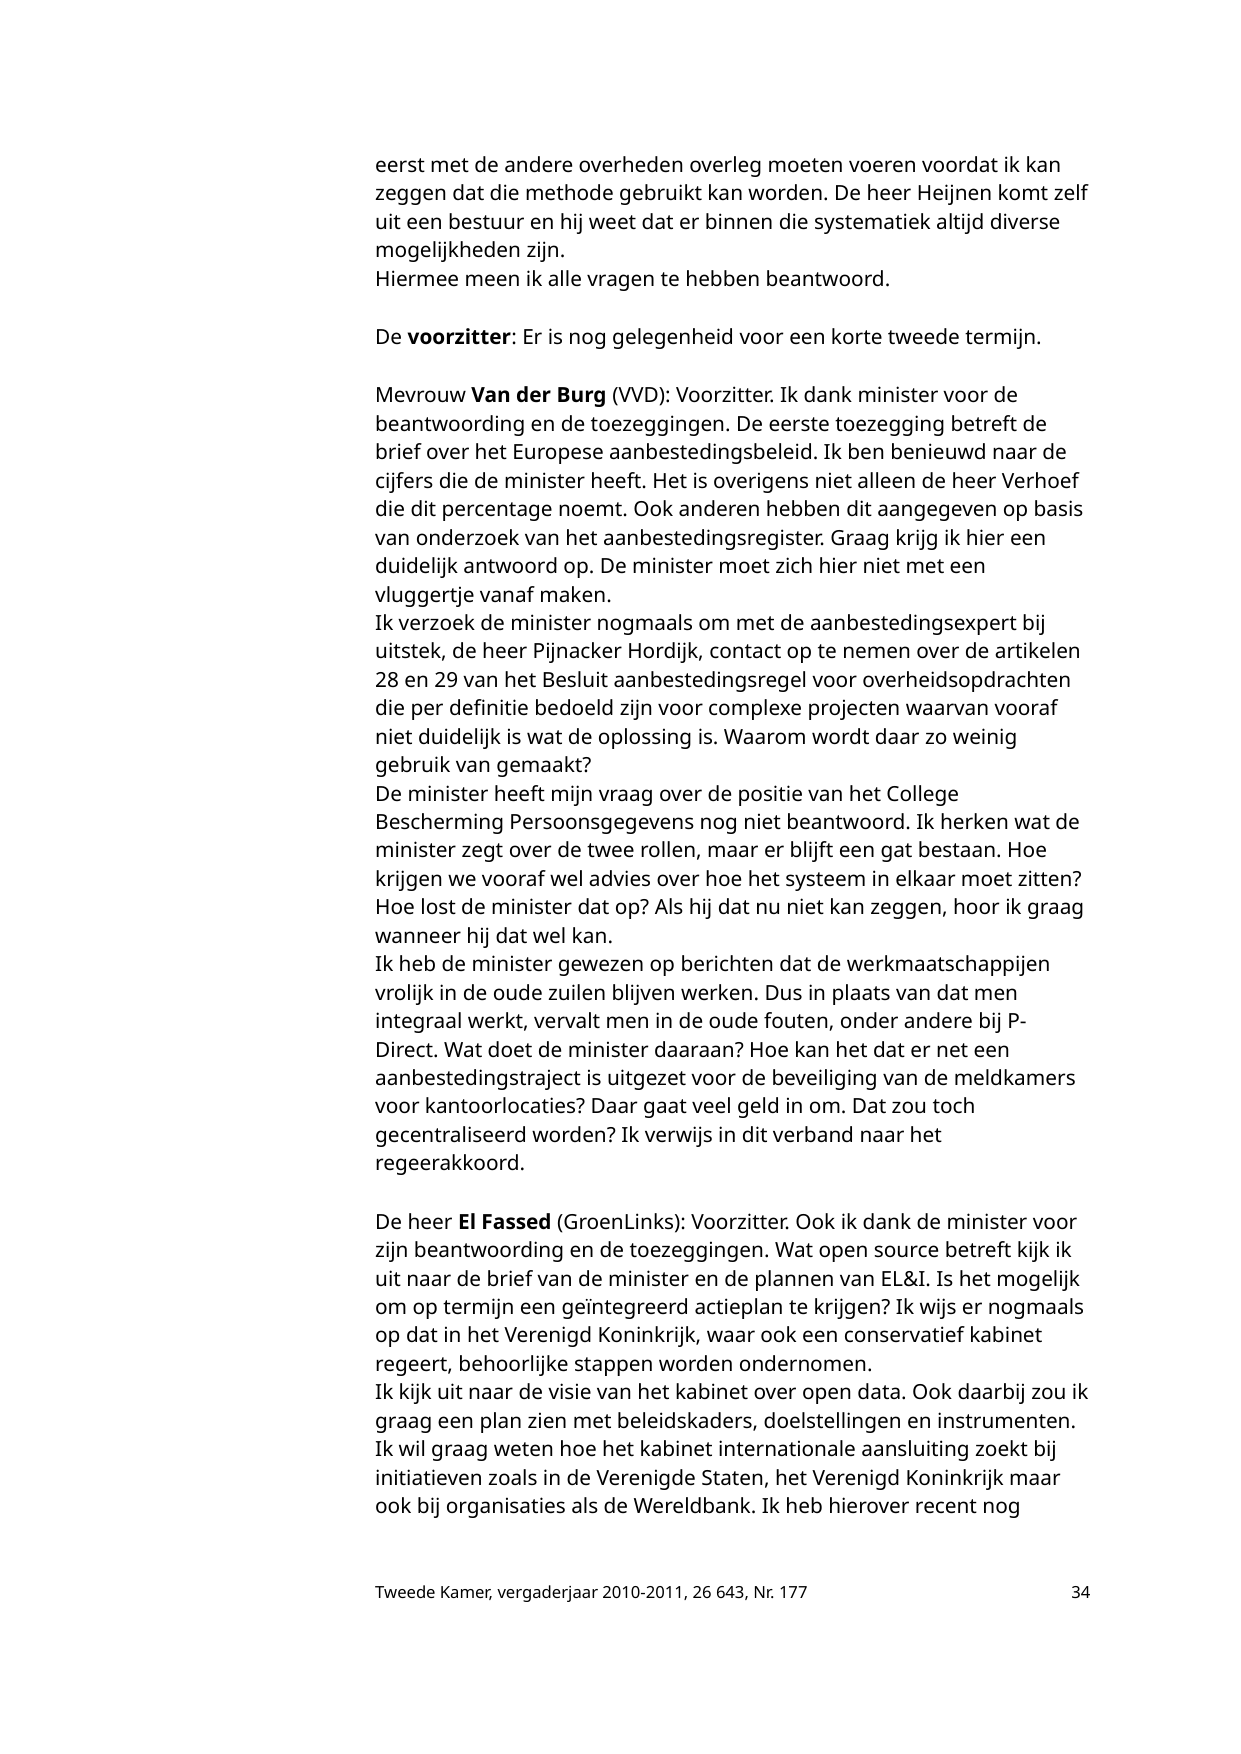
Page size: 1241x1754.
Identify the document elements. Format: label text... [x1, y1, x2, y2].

text De voorzitter: Er is nog gelegenheid voor een korte tweede termijn. [375, 322, 1090, 351]
text Ik heb de minister gewezen op berichten dat de werkmaatschappijen vrolijk in de oude zuilen blijven werken. Dus in plaats van dat men integraal werkt, vervalt men in de oude fouten, onder andere bij P-Direct. Wat doet de minister daaraan? Hoe kan het dat er net een aanbestedingstraject is uitgezet voor de beveiliging van de meldkamers voor kantoorlocaties? Daar gaat veel geld in om. Dat zou toch gecentraliseerd worden? Ik verwijs in dit verband naar het regeerakkoord. [375, 949, 1090, 1177]
text De minister heeft mijn vraag over de positie van het College Bescherming Persoonsgegevens nog niet beantwoord. Ik herken wat de minister zegt over de twee rollen, maar er blijft een gat bestaan. Hoe krijgen we vooraf wel advies over hoe het systeem in elkaar moet zitten? Hoe lost de minister dat op? Als hij dat nu niet kan zeggen, hoor ik graag wanneer hij dat wel kan. [375, 779, 1090, 949]
text De heer El Fassed (GroenLinks): Voorzitter. Ook ik dank de minister voor zijn beantwoording en de toezeggingen. Wat open source betreft kijk ik uit naar de brief van de minister en de plannen van EL&I. Is het mogelijk om op termijn een geïntegreerd actieplan te krijgen? Ik wijs er nogmaals op dat in het Verenigd Koninkrijk, waar ook een conservatief kabinet regeert, behoorlijke stappen worden ondernomen. [375, 1207, 1090, 1377]
text Hiermee meen ik alle vragen te hebben beantwoord. [375, 264, 1090, 292]
text Ik kijk uit naar de visie van het kabinet over open data. Ook daarbij zou ik graag een plan zien met beleidskaders, doelstellingen en instrumenten. Ik wil graag weten hoe het kabinet internationale aansluiting zoekt bij initiatieven zoals in de Verenigde Staten, het Verenigd Koninkrijk maar ook bij organisaties als de Wereldbank. Ik heb hierover recent nog [375, 1377, 1090, 1520]
text Mevrouw Van der Burg (VVD): Voorzitter. Ik dank minister voor de beantwoording en de toezeggingen. De eerste toezegging betreft de brief over het Europese aanbestedingsbeleid. Ik ben benieuwd naar de cijfers die de minister heeft. Het is overigens niet alleen de heer Verhoef die dit percentage noemt. Ook anderen hebben dit aangegeven op basis van onderzoek van het aanbestedingsregister. Graag krijg ik hier een duidelijk antwoord op. De minister moet zich hier niet met een vluggertje vanaf maken. [375, 381, 1090, 608]
text Ik verzoek de minister nogmaals om met de aanbestedingsexpert bij uitstek, de heer Pijnacker Hordijk, contact op te nemen over de artikelen 28 en 29 van het Besluit aanbestedingsregel voor overheidsopdrachten die per definitie bedoeld zijn voor complexe projecten waarvan vooraf niet duidelijk is wat de oplossing is. Waarom wordt daar zo weinig gebruik van gemaakt? [375, 608, 1090, 779]
text eerst met de andere overheden overleg moeten voeren voordat ik kan zeggen dat die methode gebruikt kan worden. De heer Heijnen komt zelf uit een bestuur en hij weet dat er binnen die systematiek altijd diverse mogelijkheden zijn. [375, 150, 1090, 264]
